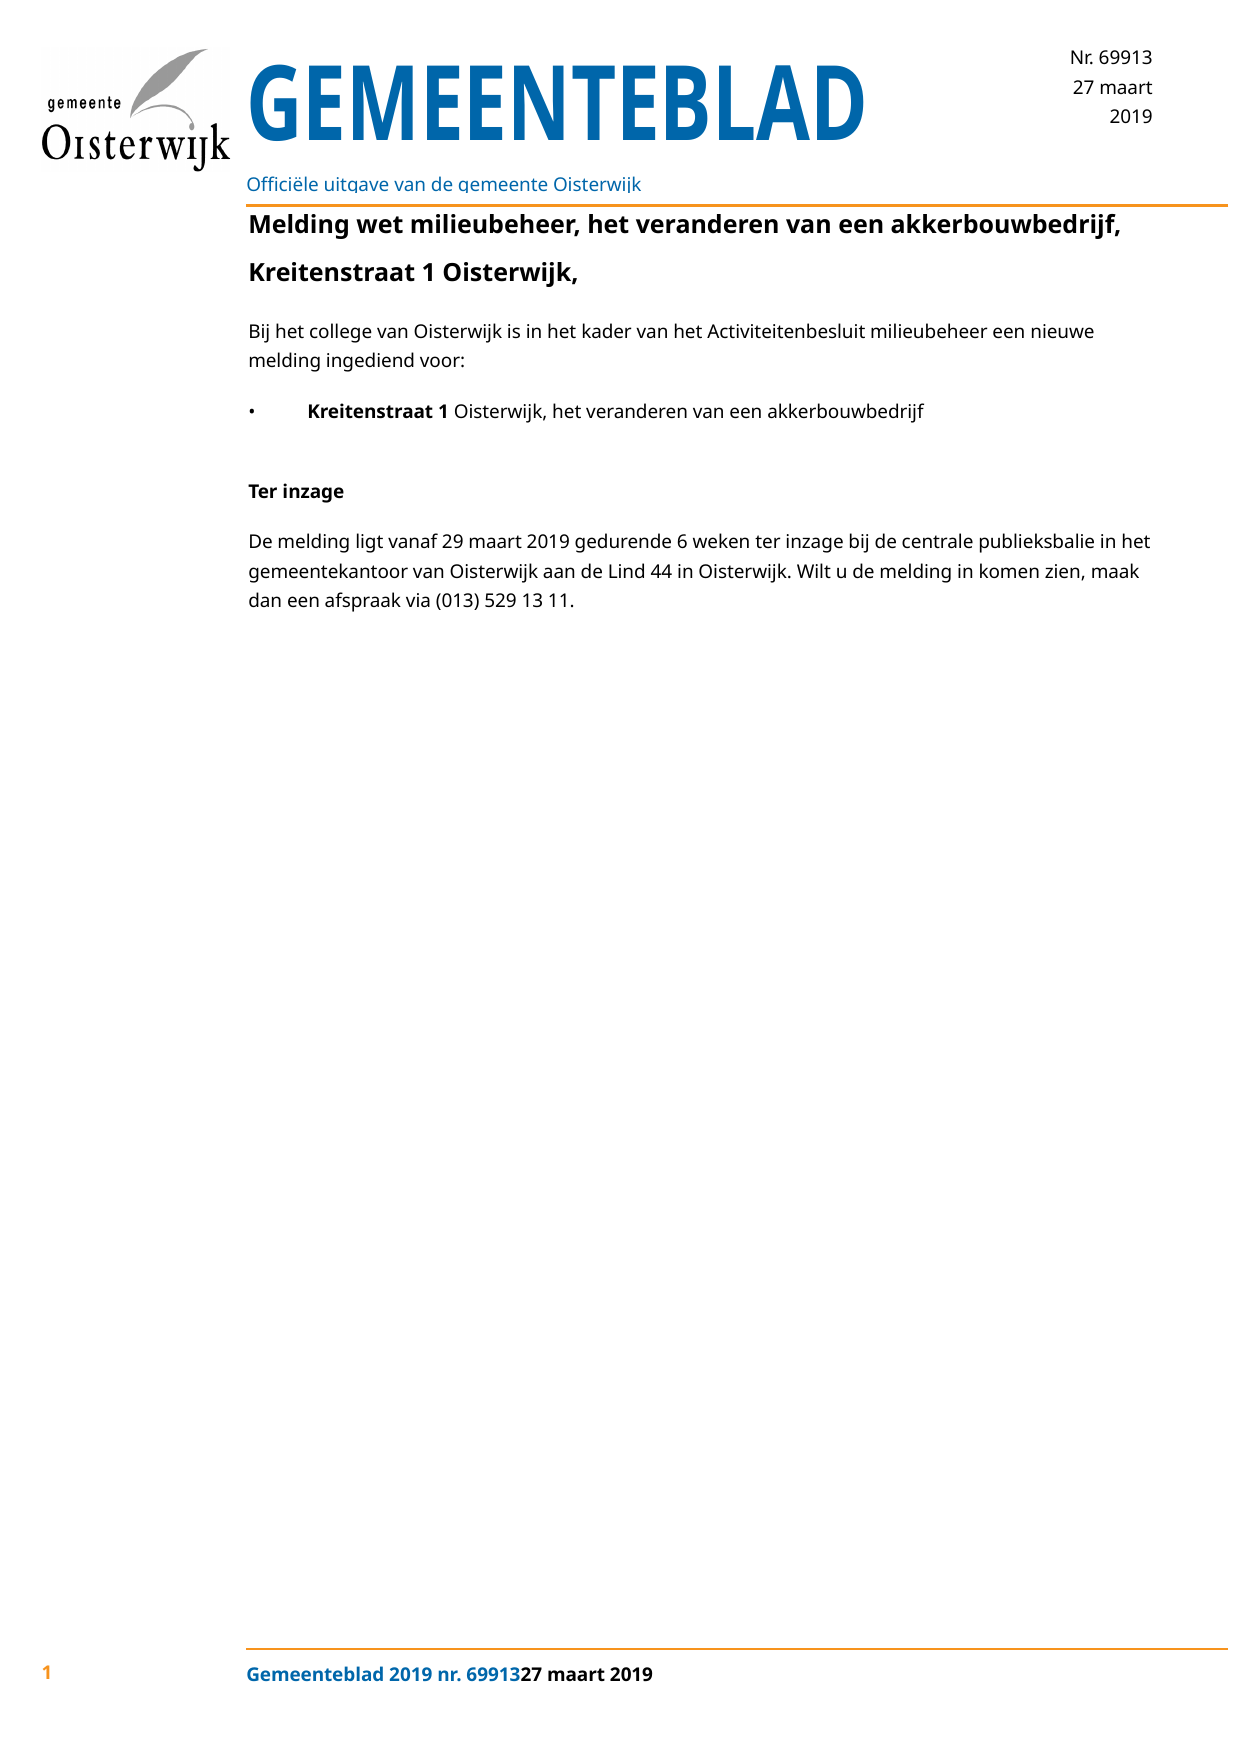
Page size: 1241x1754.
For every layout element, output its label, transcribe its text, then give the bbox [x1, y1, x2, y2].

text Ter inzage [248, 478, 1152, 504]
text Melding wet milieubeheer, het veranderen van een akkerbouwbedrijf, Kreitenstraat 1 Oisterwijk, [248, 207, 1152, 288]
list Kreitenstraat 1 Oisterwijk, het veranderen van een akkerbouwbedrijf [248, 398, 1152, 424]
picture [41, 47, 231, 172]
text De melding ligt vanaf 29 maart 2019 gedurende 6 weken ter inzage bij de centrale publieksbalie in het gemeentekantoor van Oisterwijk aan de Lind 44 in Oisterwijk. Wilt u de melding in komen zien, maak dan een afspraak via (013) 529 13 11. [248, 528, 1152, 613]
text Bij het college van Oisterwijk is in het kader van het Activiteitenbesluit milieubeheer een nieuwe melding ingediend voor: [248, 318, 1152, 373]
